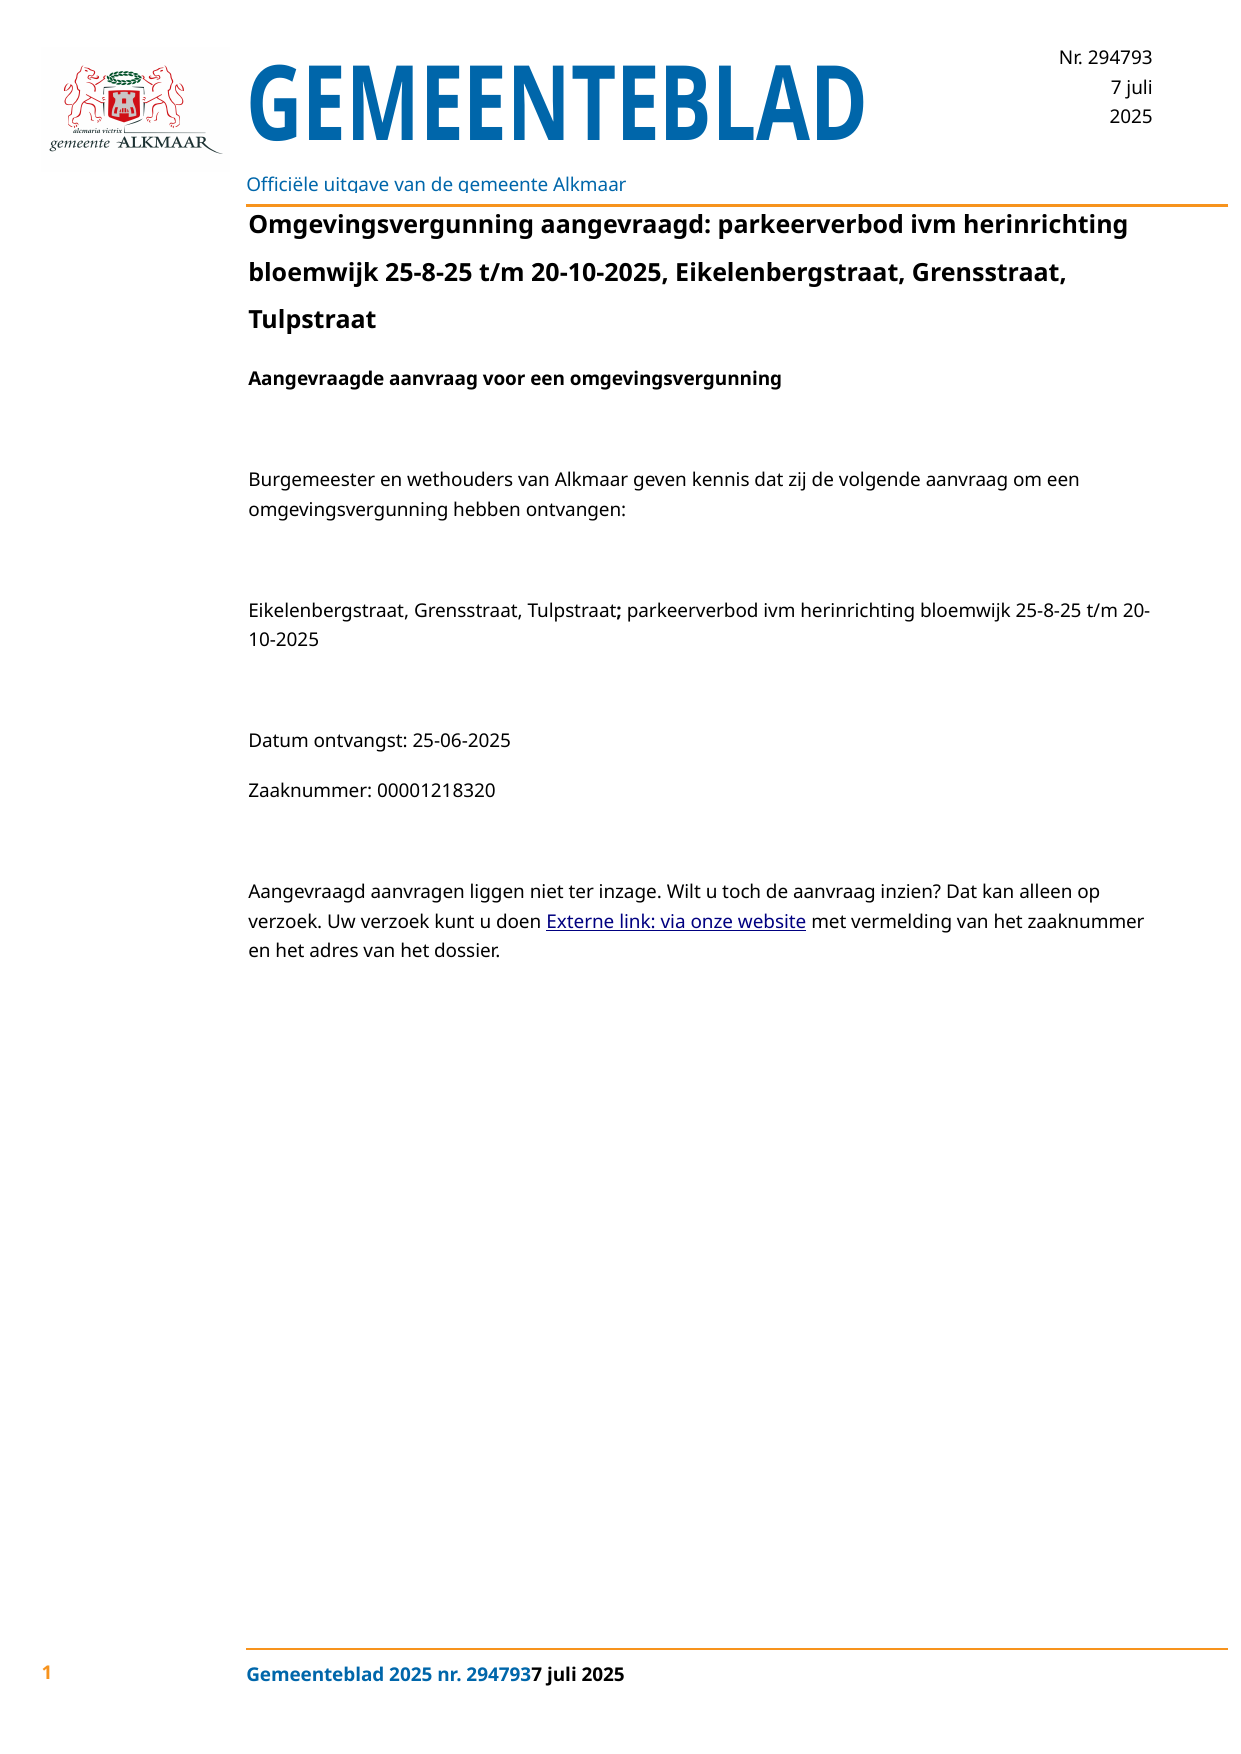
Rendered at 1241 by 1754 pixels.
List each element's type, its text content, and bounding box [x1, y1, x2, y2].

text Burgemeester en wethouders van Alkmaar geven kennis dat zij de volgende aanvraag om een omgevingsvergunning hebben ontvangen: [248, 466, 1152, 522]
text Aangevraagd aanvragen liggen niet ter inzage. Wilt u toch de aanvraag inzien? Dat kan alleen op verzoek. Uw verzoek kunt u doen Externe link: via onze website met vermelding van het zaaknummer en het adres van het dossier. [248, 878, 1152, 963]
text Omgevingsvergunning aangevraagd: parkeerverbod ivm herinrichting bloemwijk 25-8-25 t/m 20-10-2025, Eikelenbergstraat, Grensstraat, Tulpstraat [248, 207, 1152, 336]
text Zaaknummer: 00001218320 [248, 778, 1152, 803]
picture [41, 47, 231, 172]
text Aangevraagde aanvraag voor een omgevingsvergunning [248, 366, 1152, 391]
text Eikelenbergstraat, Grensstraat, Tulpstraat; parkeerverbod ivm herinrichting bloemwijk 25-8-25 t/m 20-10-2025 [248, 597, 1152, 652]
text Datum ontvangst: 25-06-2025 [248, 727, 1152, 753]
